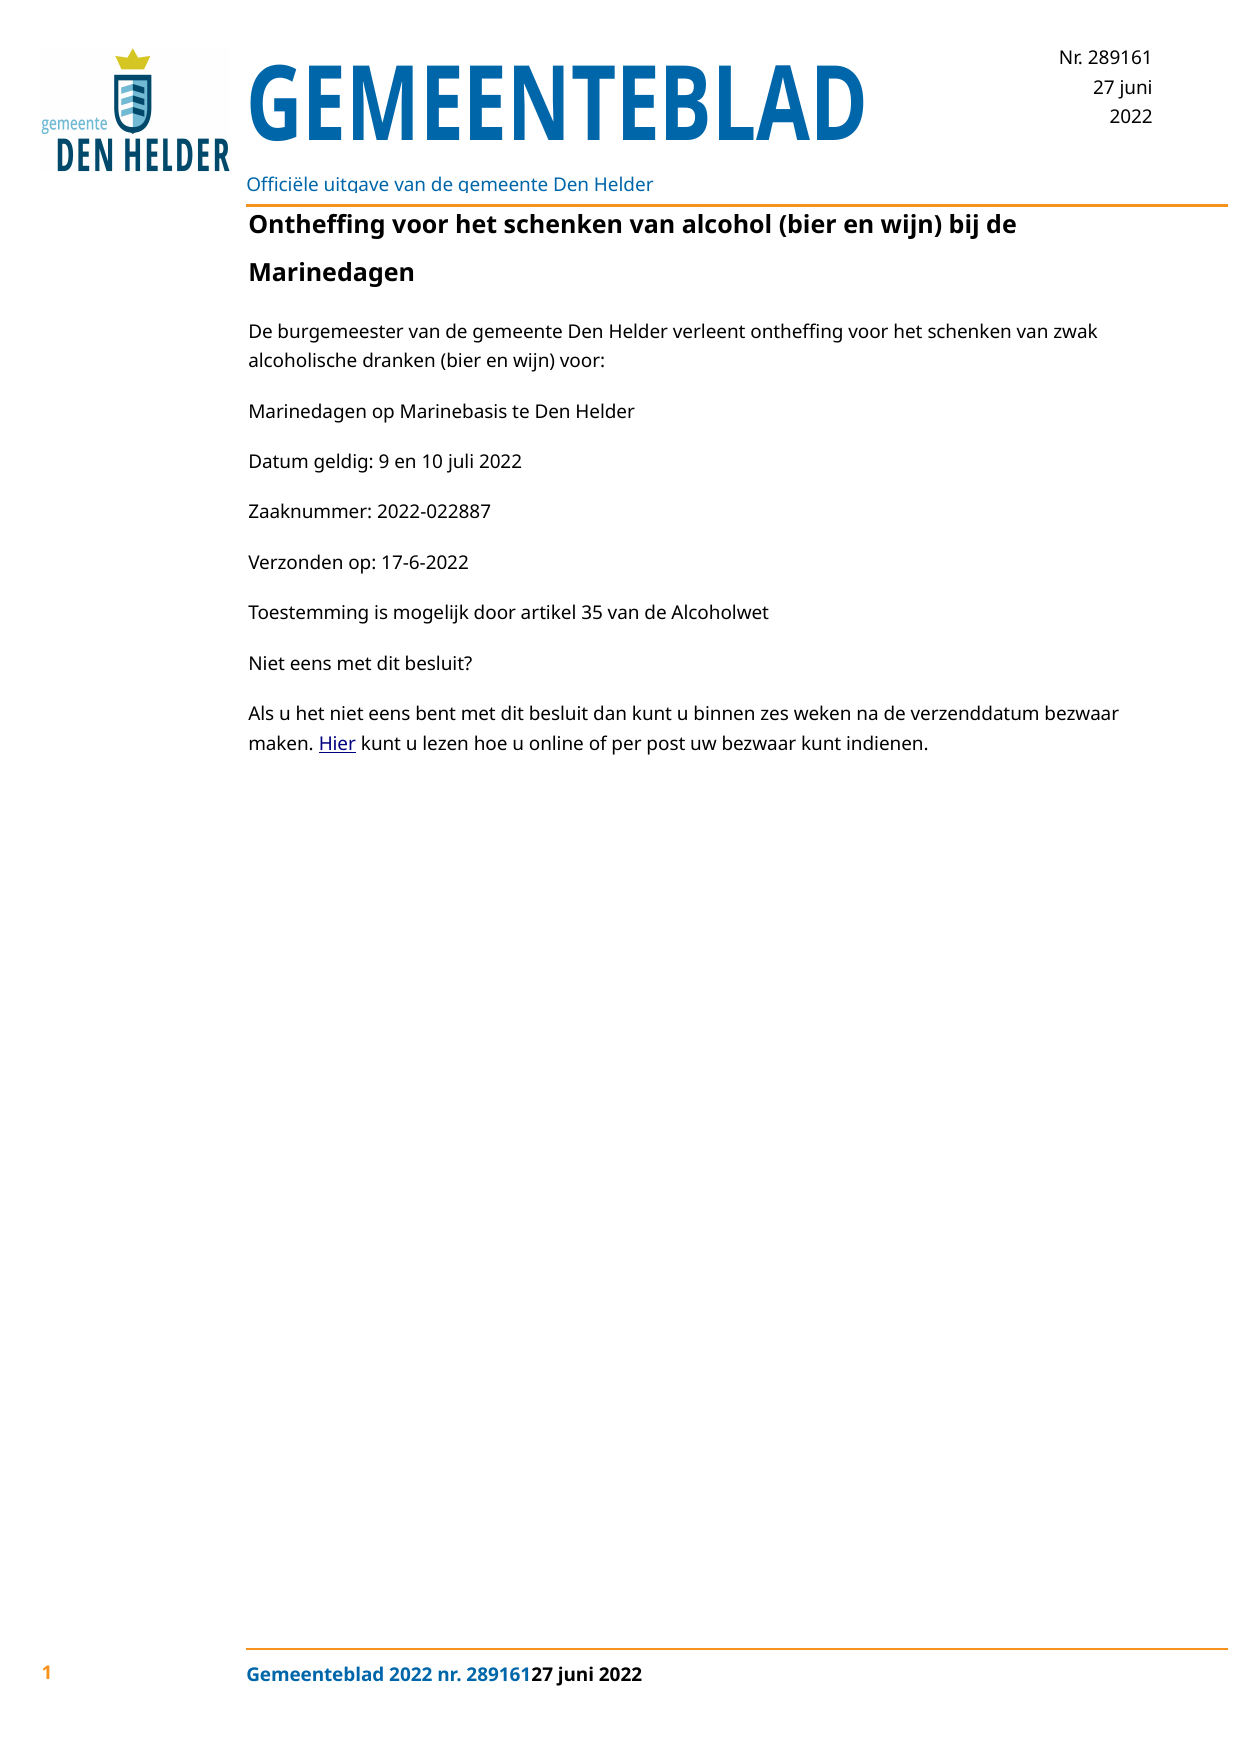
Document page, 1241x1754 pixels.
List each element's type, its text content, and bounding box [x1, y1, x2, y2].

text Zaaknummer: 2022-022887 [248, 499, 1152, 524]
text Toestemming is mogelijk door artikel 35 van de Alcoholwet [248, 599, 1152, 625]
picture [182, 144, 187, 165]
text Marinedagen op Marinebasis te Den Helder [248, 398, 1152, 424]
picture [41, 47, 231, 172]
text Niet eens met dit besluit? [248, 650, 1152, 676]
picture [220, 160, 224, 172]
text De burgemeester van de gemeente Den Helder verleent ontheffing voor het schenken van zwak alcoholische dranken (bier en wijn) voor: [248, 318, 1152, 373]
text Verzonden op: 17-6-2022 [248, 549, 1152, 575]
text Ontheffing voor het schenken van alcohol (bier en wijn) bij de Marinedagen [248, 207, 1152, 288]
picture [63, 144, 68, 165]
picture [100, 154, 106, 172]
text Datum geldig: 9 en 10 juli 2022 [248, 448, 1152, 474]
text Als u het niet eens bent met dit besluit dan kunt u binnen zes weken na de verzenddatum bezwaar maken. Hier kunt u lezen hoe u online of per post uw bezwaar kunt indienen. [248, 700, 1152, 756]
picture [130, 157, 135, 172]
